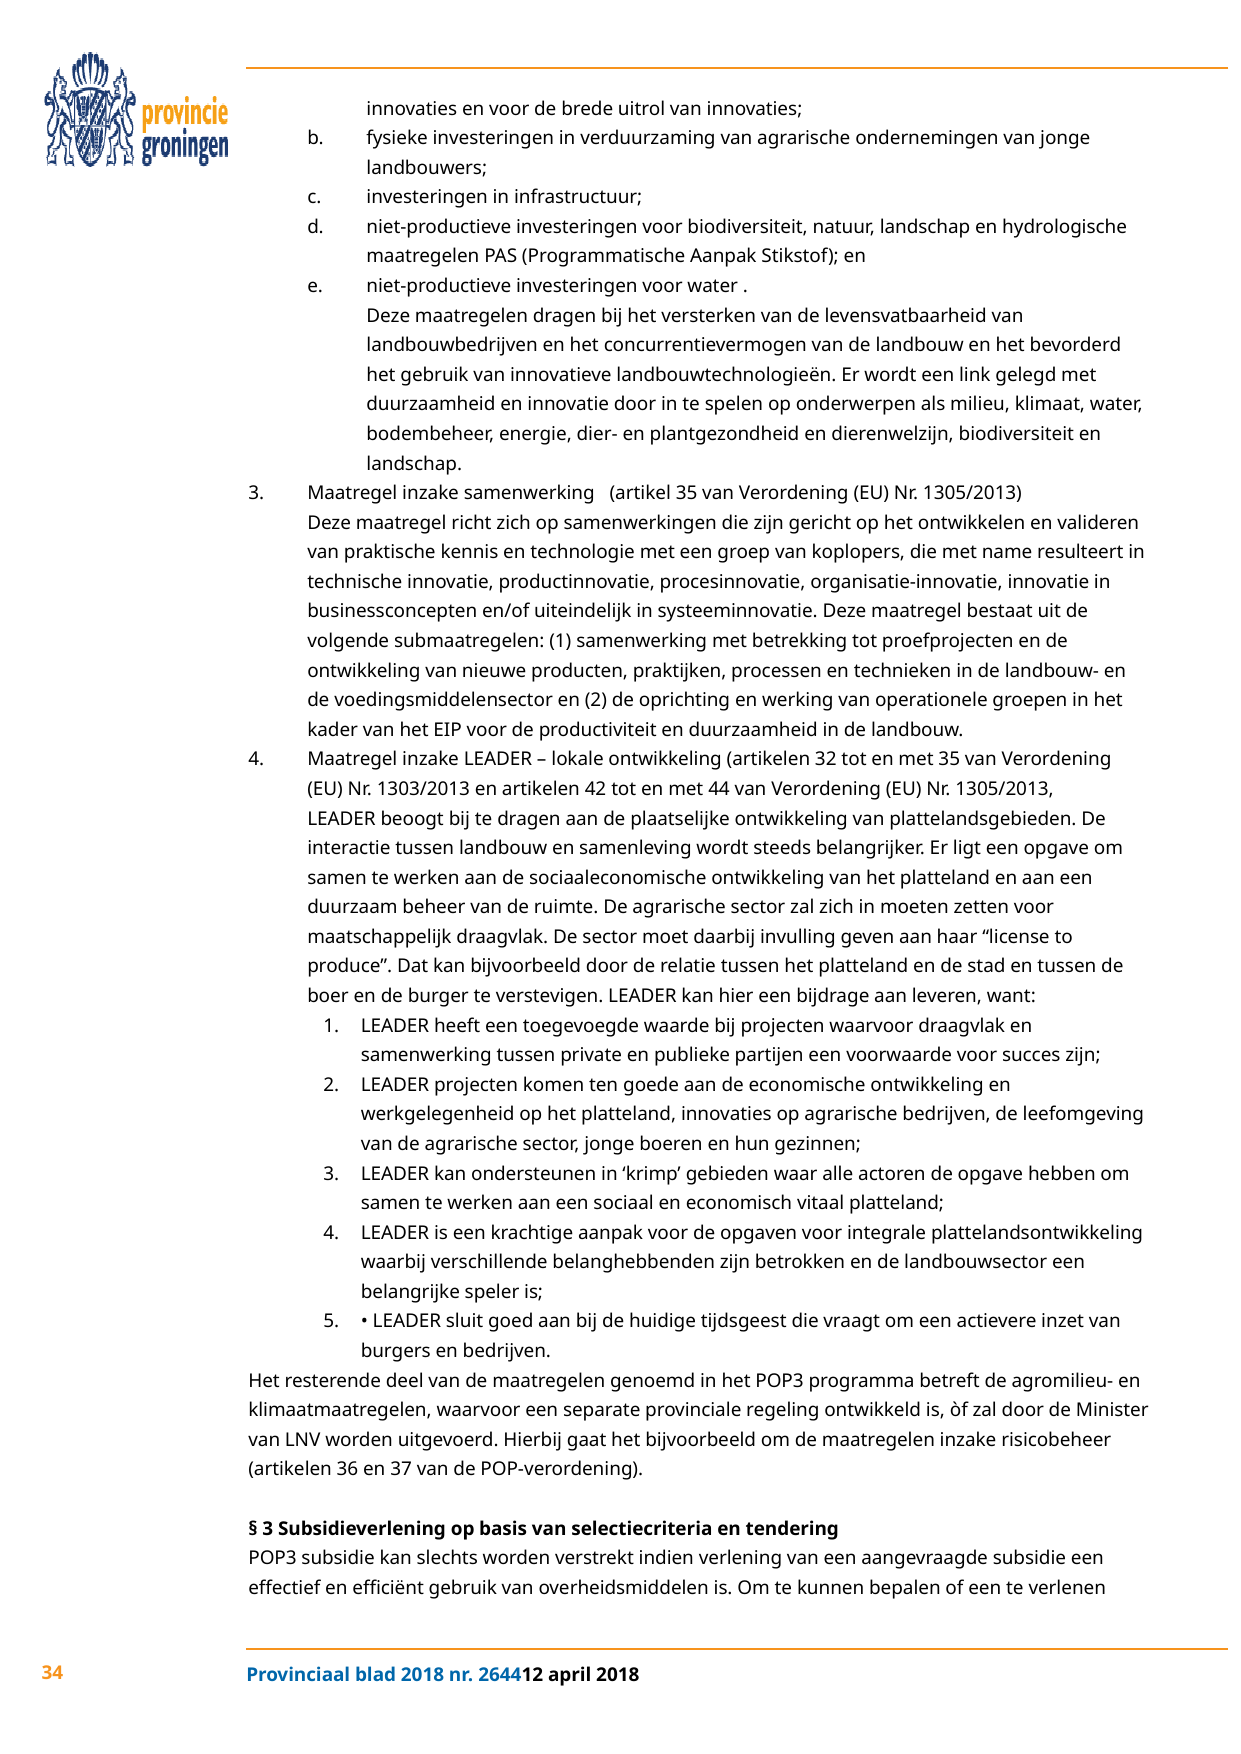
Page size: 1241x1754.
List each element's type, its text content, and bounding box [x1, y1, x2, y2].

list niet-productieve investeringen voor biodiversiteit, natuur, landschap en hydrologische maatregelen PAS (Programmatische Aanpak Stikstof); en [307, 213, 1152, 268]
list Maatregel inzake LEADER – lokale ontwikkeling (artikelen 32 tot en met 35 van Verordening (EU) Nr. 1303/2013 en artikelen 42 tot en met 44 van Verordening (EU) Nr. 1305/2013, [248, 746, 1152, 801]
text POP3 subsidie kan slechts worden verstrekt indien verlening van een aangevraagde subsidie een effectief en efficiënt gebruik van overheidsmiddelen is. Om te kunnen bepalen of een te verlenen [248, 1544, 1152, 1600]
list LEADER beoogt bij te dragen aan de plaatselijke ontwikkeling van plattelandsgebieden. De interactie tussen landbouw en samenleving wordt steeds belangrijker. Er ligt een opgave om samen te werken aan de sociaaleconomische ontwikkeling van het platteland en aan een duurzaam beheer van de ruimte. De agrarische sector zal zich in moeten zetten voor maatschappelijk draagvlak. De sector moet daarbij invulling geven aan haar “license to produce”. Dat kan bijvoorbeeld door de relatie tussen het platteland en de stad en tussen de boer en de burger te verstevigen. LEADER kan hier een bijdrage aan leveren, want: [248, 805, 1152, 1008]
list Maatregel inzake samenwerking (artikel 35 van Verordening (EU) Nr. 1305/2013) [248, 479, 1152, 505]
text § 3 Subsidieverlening op basis van selectiecriteria en tendering [248, 1515, 1152, 1541]
list investeringen in infrastructuur; [307, 183, 1152, 209]
list niet-productieve investeringen voor water . [307, 272, 1152, 298]
list • LEADER sluit goed aan bij de huidige tijdsgeest die vraagt om een actievere inzet van burgers en bedrijven. [323, 1308, 1152, 1363]
list LEADER projecten komen ten goede aan de economische ontwikkeling en werkgelegenheid op het platteland, innovaties op agrarische bedrijven, de leefomgeving van de agrarische sector, jonge boeren en hun gezinnen; [323, 1071, 1152, 1156]
list fysieke investeringen in verduurzaming van agrarische ondernemingen van jonge landbouwers; [307, 124, 1152, 180]
list LEADER heeft een toegevoegde waarde bij projecten waarvoor draagvlak en samenwerking tussen private en publieke partijen een voorwaarde voor succes zijn; [323, 1012, 1152, 1067]
list innovaties en voor de brede uitrol van innovaties; [307, 95, 1152, 121]
picture [41, 47, 231, 172]
list Deze maatregelen dragen bij het versterken van de levensvatbaarheid van landbouwbedrijven en het concurrentievermogen van de landbouw en het bevorderd het gebruik van innovatieve landbouwtechnologieën. Er wordt een link gelegd met duurzaamheid en innovatie door in te spelen op onderwerpen als milieu, klimaat, water, bodembeheer, energie, dier- en plantgezondheid en dierenwelzijn, biodiversiteit en landschap. [307, 302, 1152, 476]
list LEADER is een krachtige aanpak voor de opgaven voor integrale plattelandsontwikkeling waarbij verschillende belanghebbenden zijn betrokken en de landbouwsector een belangrijke speler is; [323, 1219, 1152, 1304]
text Het resterende deel van de maatregelen genoemd in het POP3 programma betreft de agromilieu- en klimaatmaatregelen, waarvoor een separate provinciale regeling ontwikkeld is, òf zal door de Minister van LNV worden uitgevoerd. Hierbij gaat het bijvoorbeeld om de maatregelen inzake risicobeheer (artikelen 36 en 37 van de POP-verordening). [248, 1367, 1152, 1481]
list LEADER kan ondersteunen in ‘krimp’ gebieden waar alle actoren de opgave hebben om samen te werken aan een sociaal en economisch vitaal platteland; [323, 1160, 1152, 1215]
list Deze maatregel richt zich op samenwerkingen die zijn gericht op het ontwikkelen en valideren van praktische kennis en technologie met een groep van koplopers, die met name resulteert in technische innovatie, productinnovatie, procesinnovatie, organisatie-innovatie, innovatie in businessconcepten en/of uiteindelijk in systeeminnovatie. Deze maatregel bestaat uit de volgende submaatregelen: (1) samenwerking met betrekking tot proefprojecten en de ontwikkeling van nieuwe producten, praktijken, processen en technieken in de landbouw- en de voedingsmiddelensector en (2) de oprichting en werking van operationele groepen in het kader van het EIP voor de productiviteit en duurzaamheid in de landbouw. [248, 509, 1152, 742]
